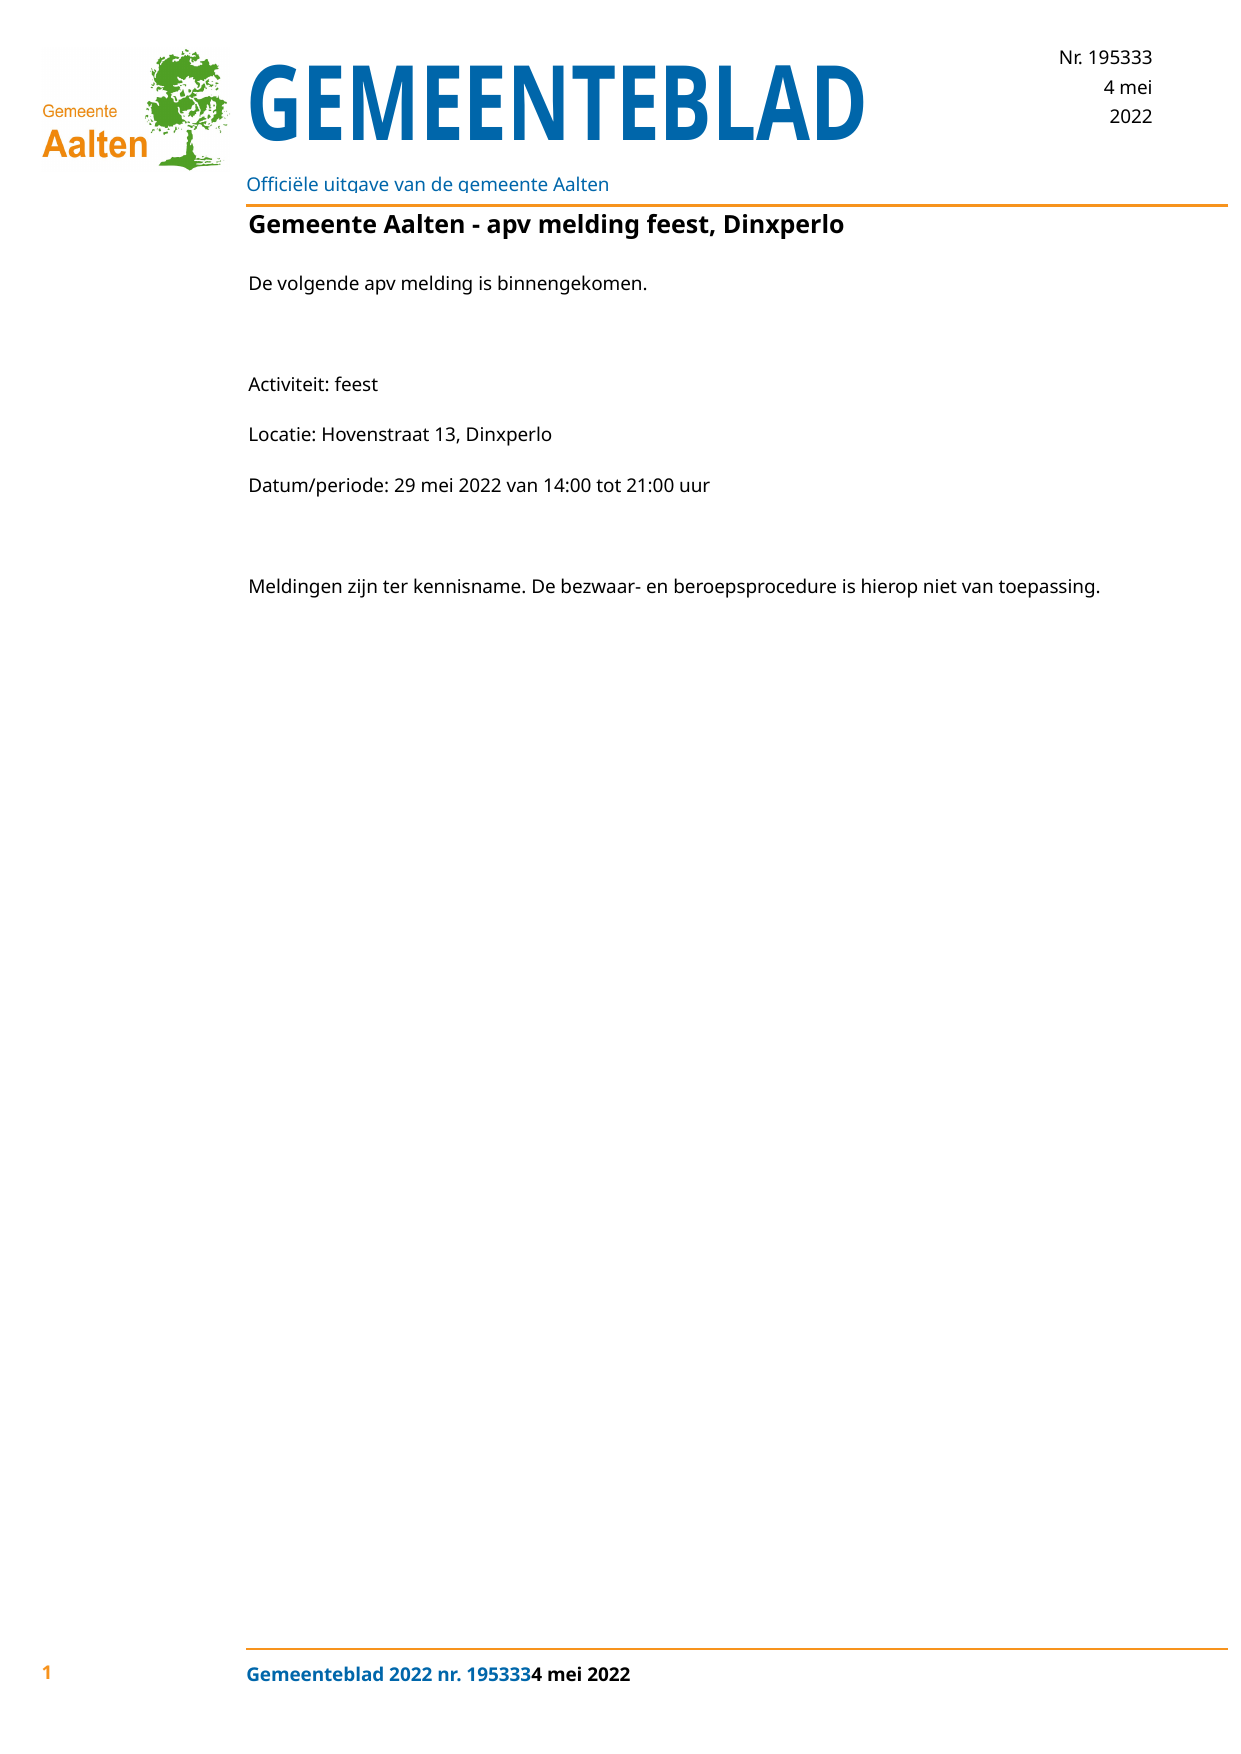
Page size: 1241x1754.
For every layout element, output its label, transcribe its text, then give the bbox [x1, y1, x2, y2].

picture [41, 47, 231, 172]
text Activiteit: feest [248, 371, 1152, 397]
text Locatie: Hovenstraat 13, Dinxperlo [248, 422, 1152, 447]
text Gemeente Aalten - apv melding feest, Dinxperlo [248, 207, 1152, 241]
text Datum/periode: 29 mei 2022 van 14:00 tot 21:00 uur [248, 472, 1152, 498]
text De volgende apv melding is binnengekomen. [248, 270, 1152, 296]
text Meldingen zijn ter kennisname. De bezwaar- en beroepsprocedure is hierop niet van toepassing. [248, 573, 1152, 598]
